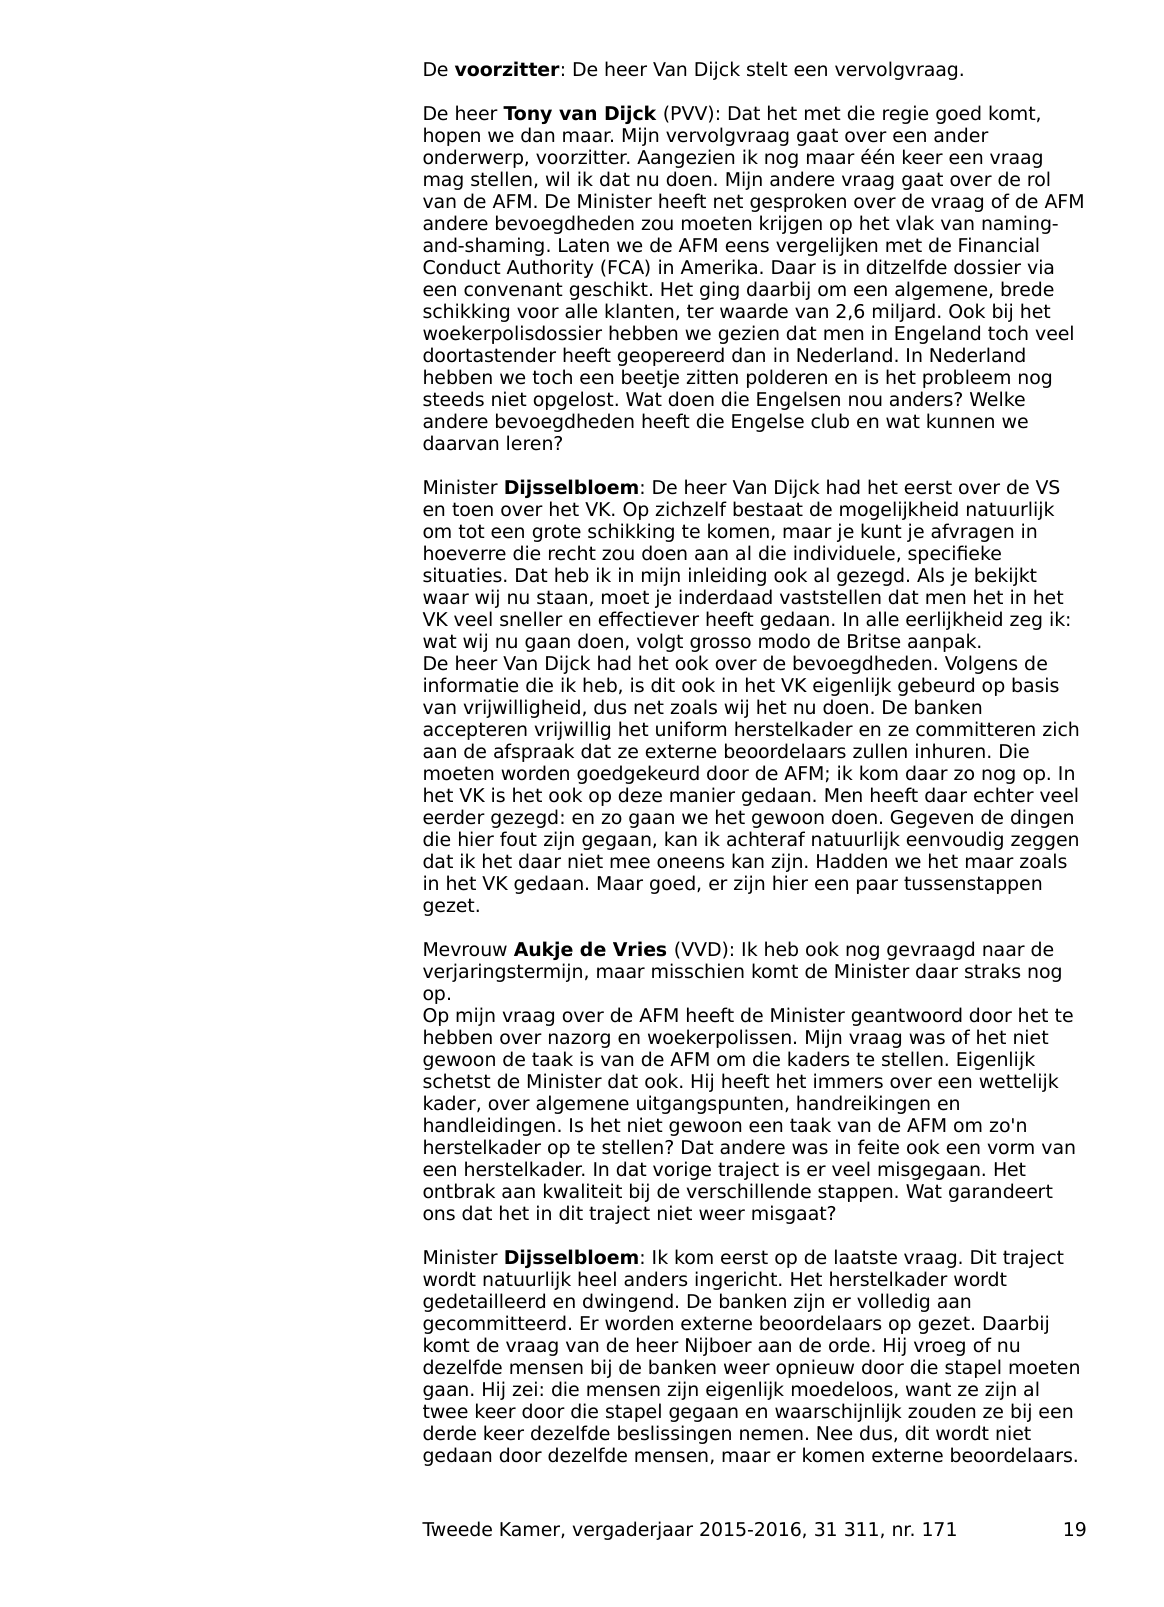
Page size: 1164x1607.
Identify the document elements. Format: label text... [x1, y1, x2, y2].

text Mevrouw Aukje de Vries (VVD): Ik heb ook nog gevraagd naar de verjaringstermijn, maar misschien komt de Minister daar straks nog op. [422, 939, 1087, 1005]
text De heer Van Dijck had het ook over de bevoegdheden. Volgens de informatie die ik heb, is dit ook in het VK eigenlijk gebeurd op basis van vrijwilligheid, dus net zoals wij het nu doen. De banken accepteren vrijwillig het uniform herstelkader en ze committeren zich aan de afspraak dat ze externe beoordelaars zullen inhuren. Die moeten worden goedgekeurd door de AFM; ik kom daar zo nog op. In het VK is het ook op deze manier gedaan. Men heeft daar echter veel eerder gezegd: en zo gaan we het gewoon doen. Gegeven de dingen die hier fout zijn gegaan, kan ik achteraf natuurlijk eenvoudig zeggen dat ik het daar niet mee oneens kan zijn. Hadden we het maar zoals in het VK gedaan. Maar goed, er zijn hier een paar tussenstappen gezet. [422, 653, 1087, 917]
text De heer Tony van Dijck (PVV): Dat het met die regie goed komt, hopen we dan maar. Mijn vervolgvraag gaat over een ander onderwerp, voorzitter. Aangezien ik nog maar één keer een vraag mag stellen, wil ik dat nu doen. Mijn andere vraag gaat over de rol van de AFM. De Minister heeft net gesproken over de vraag of de AFM andere bevoegdheden zou moeten krijgen op het vlak van naming-and-shaming. Laten we de AFM eens vergelijken met de Financial Conduct Authority (FCA) in Amerika. Daar is in ditzelfde dossier via een convenant geschikt. Het ging daarbij om een algemene, brede schikking voor alle klanten, ter waarde van 2,6 miljard. Ook bij het woekerpolisdossier hebben we gezien dat men in Engeland toch veel doortastender heeft geopereerd dan in Nederland. In Nederland hebben we toch een beetje zitten polderen en is het probleem nog steeds niet opgelost. Wat doen die Engelsen nou anders? Welke andere bevoegdheden heeft die Engelse club en wat kunnen we daarvan leren? [422, 103, 1087, 455]
text Op mijn vraag over de AFM heeft de Minister geantwoord door het te hebben over nazorg en woekerpolissen. Mijn vraag was of het niet gewoon de taak is van de AFM om die kaders te stellen. Eigenlijk schetst de Minister dat ook. Hij heeft het immers over een wettelijk kader, over algemene uitgangspunten, handreikingen en handleidingen. Is het niet gewoon een taak van de AFM om zo'n herstelkader op te stellen? Dat andere was in feite ook een vorm van een herstelkader. In dat vorige traject is er veel misgegaan. Het ontbrak aan kwaliteit bij de verschillende stappen. Wat garandeert ons dat het in dit traject niet weer misgaat? [422, 1005, 1087, 1224]
text De voorzitter: De heer Van Dijck stelt een vervolgvraag. [422, 59, 1087, 81]
text Minister Dijsselbloem: Ik kom eerst op de laatste vraag. Dit traject wordt natuurlijk heel anders ingericht. Het herstelkader wordt gedetailleerd en dwingend. De banken zijn er volledig aan gecommitteerd. Er worden externe beoordelaars op gezet. Daarbij komt de vraag van de heer Nijboer aan de orde. Hij vroeg of nu dezelfde mensen bij de banken weer opnieuw door die stapel moeten gaan. Hij zei: die mensen zijn eigenlijk moedeloos, want ze zijn al twee keer door die stapel gegaan en waarschijnlijk zouden ze bij een derde keer dezelfde beslissingen nemen. Nee dus, dit wordt niet gedaan door dezelfde mensen, maar er komen externe beoordelaars. [422, 1247, 1087, 1467]
text Minister Dijsselbloem: De heer Van Dijck had het eerst over de VS en toen over het VK. Op zichzelf bestaat de mogelijkheid natuurlijk om tot een grote schikking te komen, maar je kunt je afvragen in hoeverre die recht zou doen aan al die individuele, specifieke situaties. Dat heb ik in mijn inleiding ook al gezegd. Als je bekijkt waar wij nu staan, moet je inderdaad vaststellen dat men het in het VK veel sneller en effectiever heeft gedaan. In alle eerlijkheid zeg ik: wat wij nu gaan doen, volgt grosso modo de Britse aanpak. [422, 477, 1087, 653]
